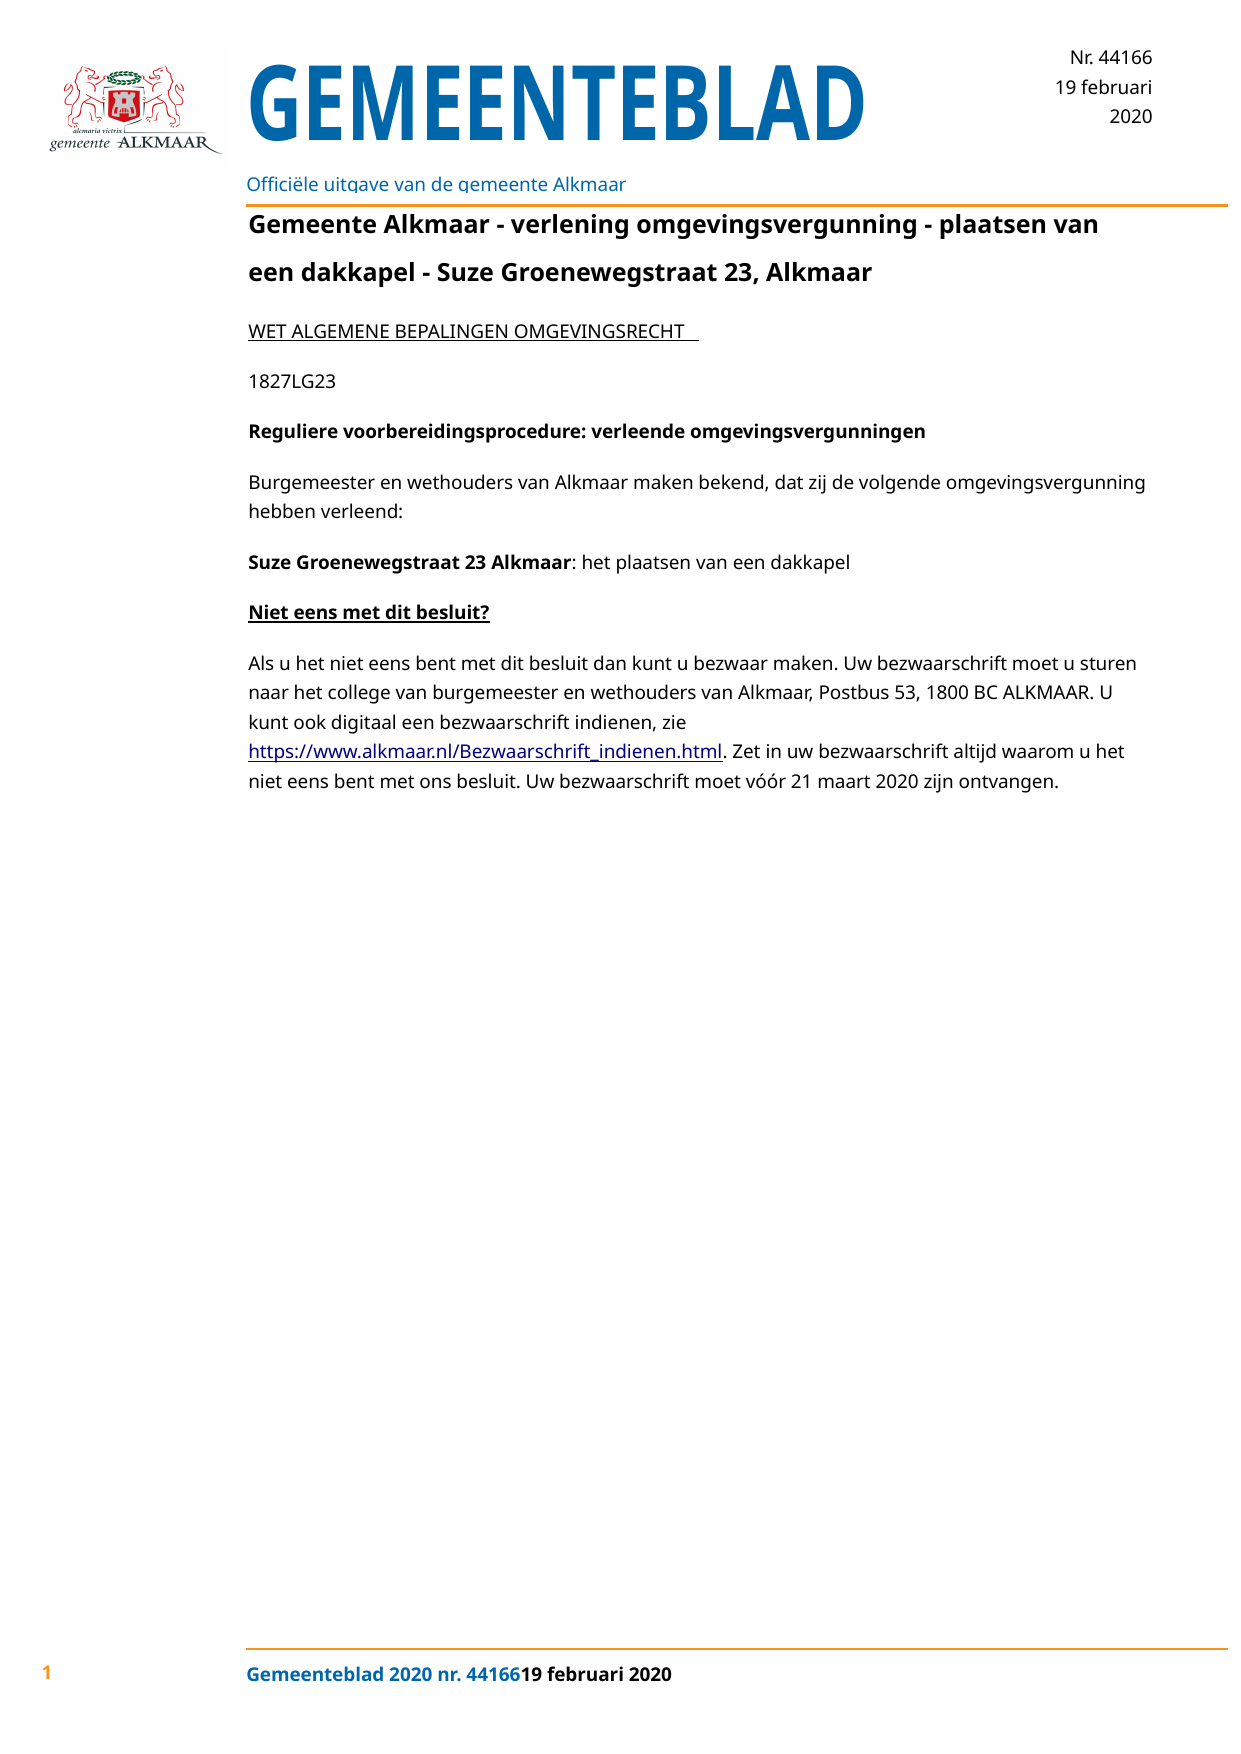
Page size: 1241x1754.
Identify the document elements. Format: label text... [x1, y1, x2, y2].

text Gemeente Alkmaar - verlening omgevingsvergunning - plaatsen van een dakkapel - Suze Groenewegstraat 23, Alkmaar [248, 207, 1152, 288]
text WET ALGEMENE BEPALINGEN OMGEVINGSRECHT [248, 318, 1152, 344]
text Burgemeester en wethouders van Alkmaar maken bekend, dat zij de volgende omgevingsvergunning hebben verleend: [248, 469, 1152, 524]
text Niet eens met dit besluit? [248, 599, 1152, 625]
text Reguliere voorbereidingsprocedure: verleende omgevingsvergunningen [248, 419, 1152, 444]
text 1827LG23 [248, 368, 1152, 394]
text Suze Groenewegstraat 23 Alkmaar: het plaatsen van een dakkapel [248, 549, 1152, 575]
text Als u het niet eens bent met dit besluit dan kunt u bezwaar maken. Uw bezwaarschrift moet u sturen naar het college van burgemeester en wethouders van Alkmaar, Postbus 53, 1800 BC ALKMAAR. U kunt ook digitaal een bezwaarschrift indienen, zie https://www.alkmaar.nl/Bezwaarschrift_indienen.html. Zet in uw bezwaarschrift altijd waarom u het niet eens bent met ons besluit. Uw bezwaarschrift moet vóór 21 maart 2020 zijn ontvangen. [248, 650, 1152, 794]
picture [41, 47, 231, 172]
